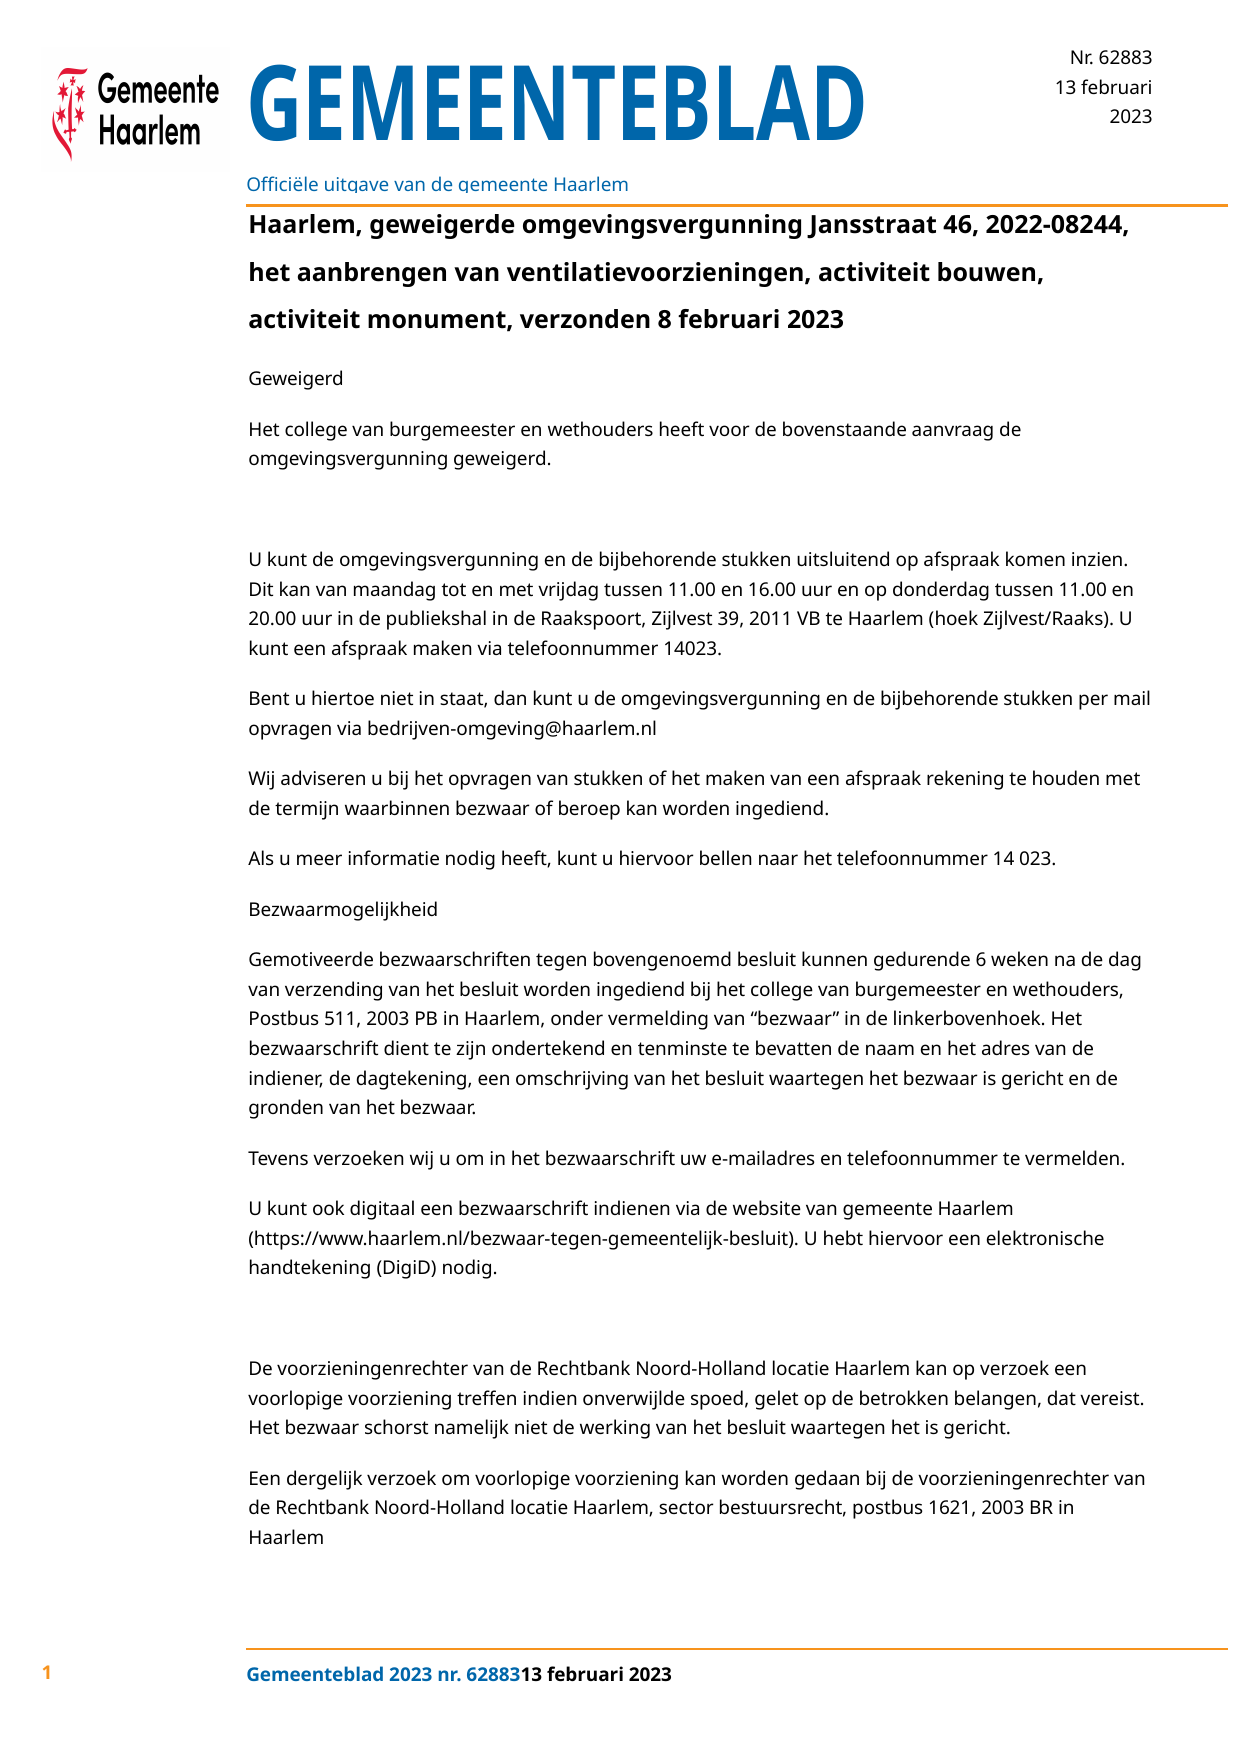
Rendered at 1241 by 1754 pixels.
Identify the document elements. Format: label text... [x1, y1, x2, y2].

text Tevens verzoeken wij u om in het bezwaarschrift uw e-mailadres en telefoonnummer te vermelden. [248, 1145, 1152, 1170]
text U kunt de omgevingsvergunning en de bijbehorende stukken uitsluitend op afspraak komen inzien. Dit kan van maandag tot en met vrijdag tussen 11.00 en 16.00 uur en op donderdag tussen 11.00 en 20.00 uur in de publiekshal in de Raakspoort, Zijlvest 39, 2011 VB te Haarlem (hoek Zijlvest/Raaks). U kunt een afspraak maken via telefoonnummer 14023. [248, 546, 1152, 661]
text U kunt ook digitaal een bezwaarschrift indienen via de website van gemeente Haarlem (https://www.haarlem.nl/bezwaar-tegen-gemeentelijk-besluit). U hebt hiervoor een elektronische handtekening (DigiD) nodig. [248, 1195, 1152, 1280]
text Haarlem, geweigerde omgevingsvergunning Jansstraat 46, 2022-08244, het aanbrengen van ventilatievoorzieningen, activiteit bouwen, activiteit monument, verzonden 8 februari 2023 [248, 207, 1152, 336]
text Het college van burgemeester en wethouders heeft voor de bovenstaande aanvraag de omgevingsvergunning geweigerd. [248, 416, 1152, 471]
text Gemotiveerde bezwaarschriften tegen bovengenoemd besluit kunnen gedurende 6 weken na de dag van verzending van het besluit worden ingediend bij het college van burgemeester en wethouders, Postbus 511, 2003 PB in Haarlem, onder vermelding van “bezwaar” in de linkerbovenhoek. Het bezwaarschrift dient te zijn ondertekend en tenminste te bevatten de naam en het adres van de indiener, de dagtekening, een omschrijving van het besluit waartegen het bezwaar is gericht en de gronden van het bezwaar. [248, 946, 1152, 1120]
text Bent u hiertoe niet in staat, dan kunt u de omgevingsvergunning en de bijbehorende stukken per mail opvragen via bedrijven-omgeving@haarlem.nl [248, 686, 1152, 741]
text Als u meer informatie nodig heeft, kunt u hiervoor bellen naar het telefoonnummer 14 023. [248, 846, 1152, 871]
text Een dergelijk verzoek om voorlopige voorziening kan worden gedaan bij de voorzieningenrechter van de Rechtbank Noord-Holland locatie Haarlem, sector bestuursrecht, postbus 1621, 2003 BR in Haarlem [248, 1465, 1152, 1549]
text De voorzieningenrechter van de Rechtbank Noord-Holland locatie Haarlem kan op verzoek een voorlopige voorziening treffen indien onverwijlde spoed, gelet op de betrokken belangen, dat vereist. Het bezwaar schorst namelijk niet de werking van het besluit waartegen het is gericht. [248, 1355, 1152, 1440]
text Geweigerd [248, 366, 1152, 391]
picture [41, 47, 231, 172]
text Bezwaarmogelijkheid [248, 896, 1152, 922]
text Wij adviseren u bij het opvragen van stukken of het maken van een afspraak rekening te houden met de termijn waarbinnen bezwaar of beroep kan worden ingediend. [248, 766, 1152, 821]
